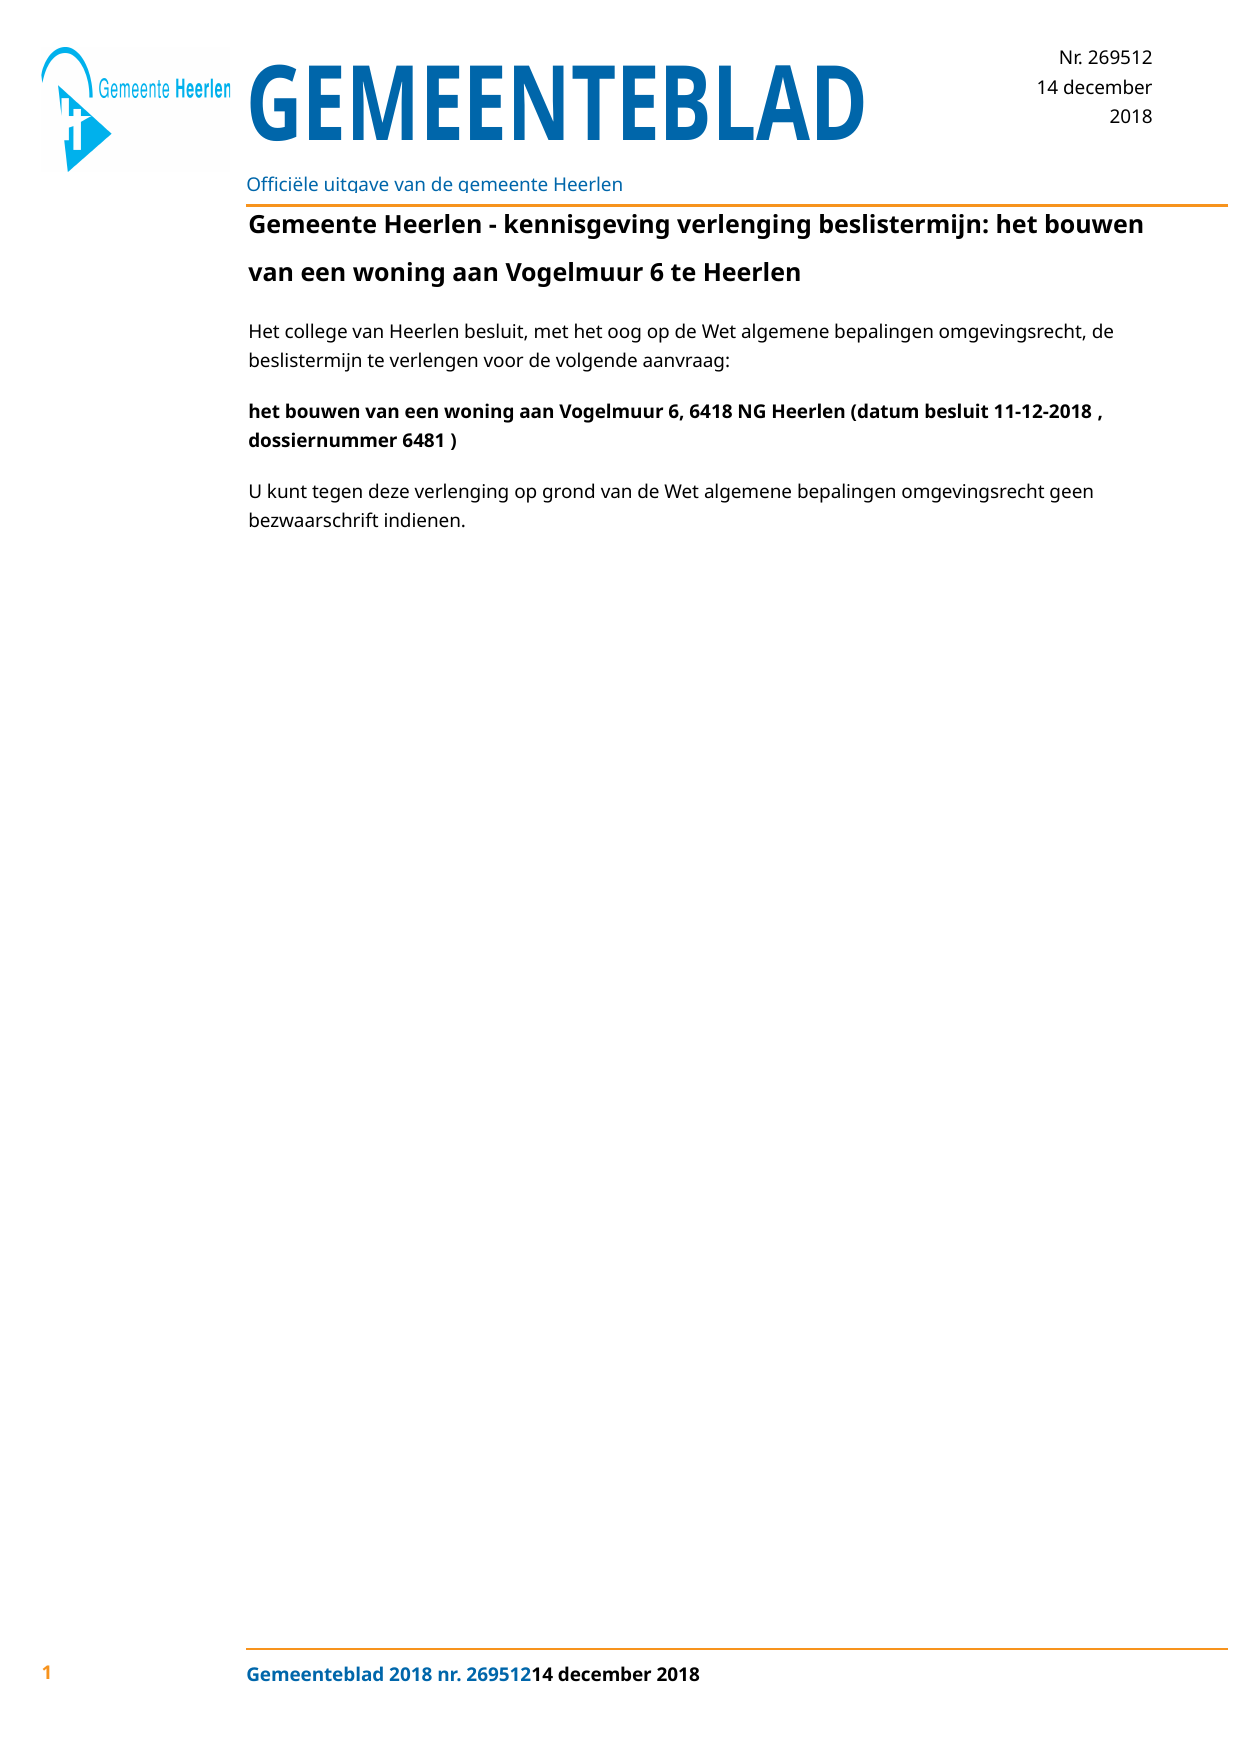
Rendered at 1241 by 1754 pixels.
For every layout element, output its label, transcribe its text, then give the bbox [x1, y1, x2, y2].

text Gemeente Heerlen - kennisgeving verlenging beslistermijn: het bouwen van een woning aan Vogelmuur 6 te Heerlen [248, 207, 1152, 288]
text het bouwen van een woning aan Vogelmuur 6, 6418 NG Heerlen (datum besluit 11-12-2018 , dossiernummer 6481 ) [248, 398, 1152, 453]
picture [41, 47, 58, 70]
text U kunt tegen deze verlenging op grond van de Wet algemene bepalingen omgevingsrecht geen bezwaarschrift indienen. [248, 478, 1152, 533]
picture [41, 47, 231, 172]
text Het college van Heerlen besluit, met het oog op de Wet algemene bepalingen omgevingsrecht, de beslistermijn te verlengen voor de volgende aanvraag: [248, 318, 1152, 373]
